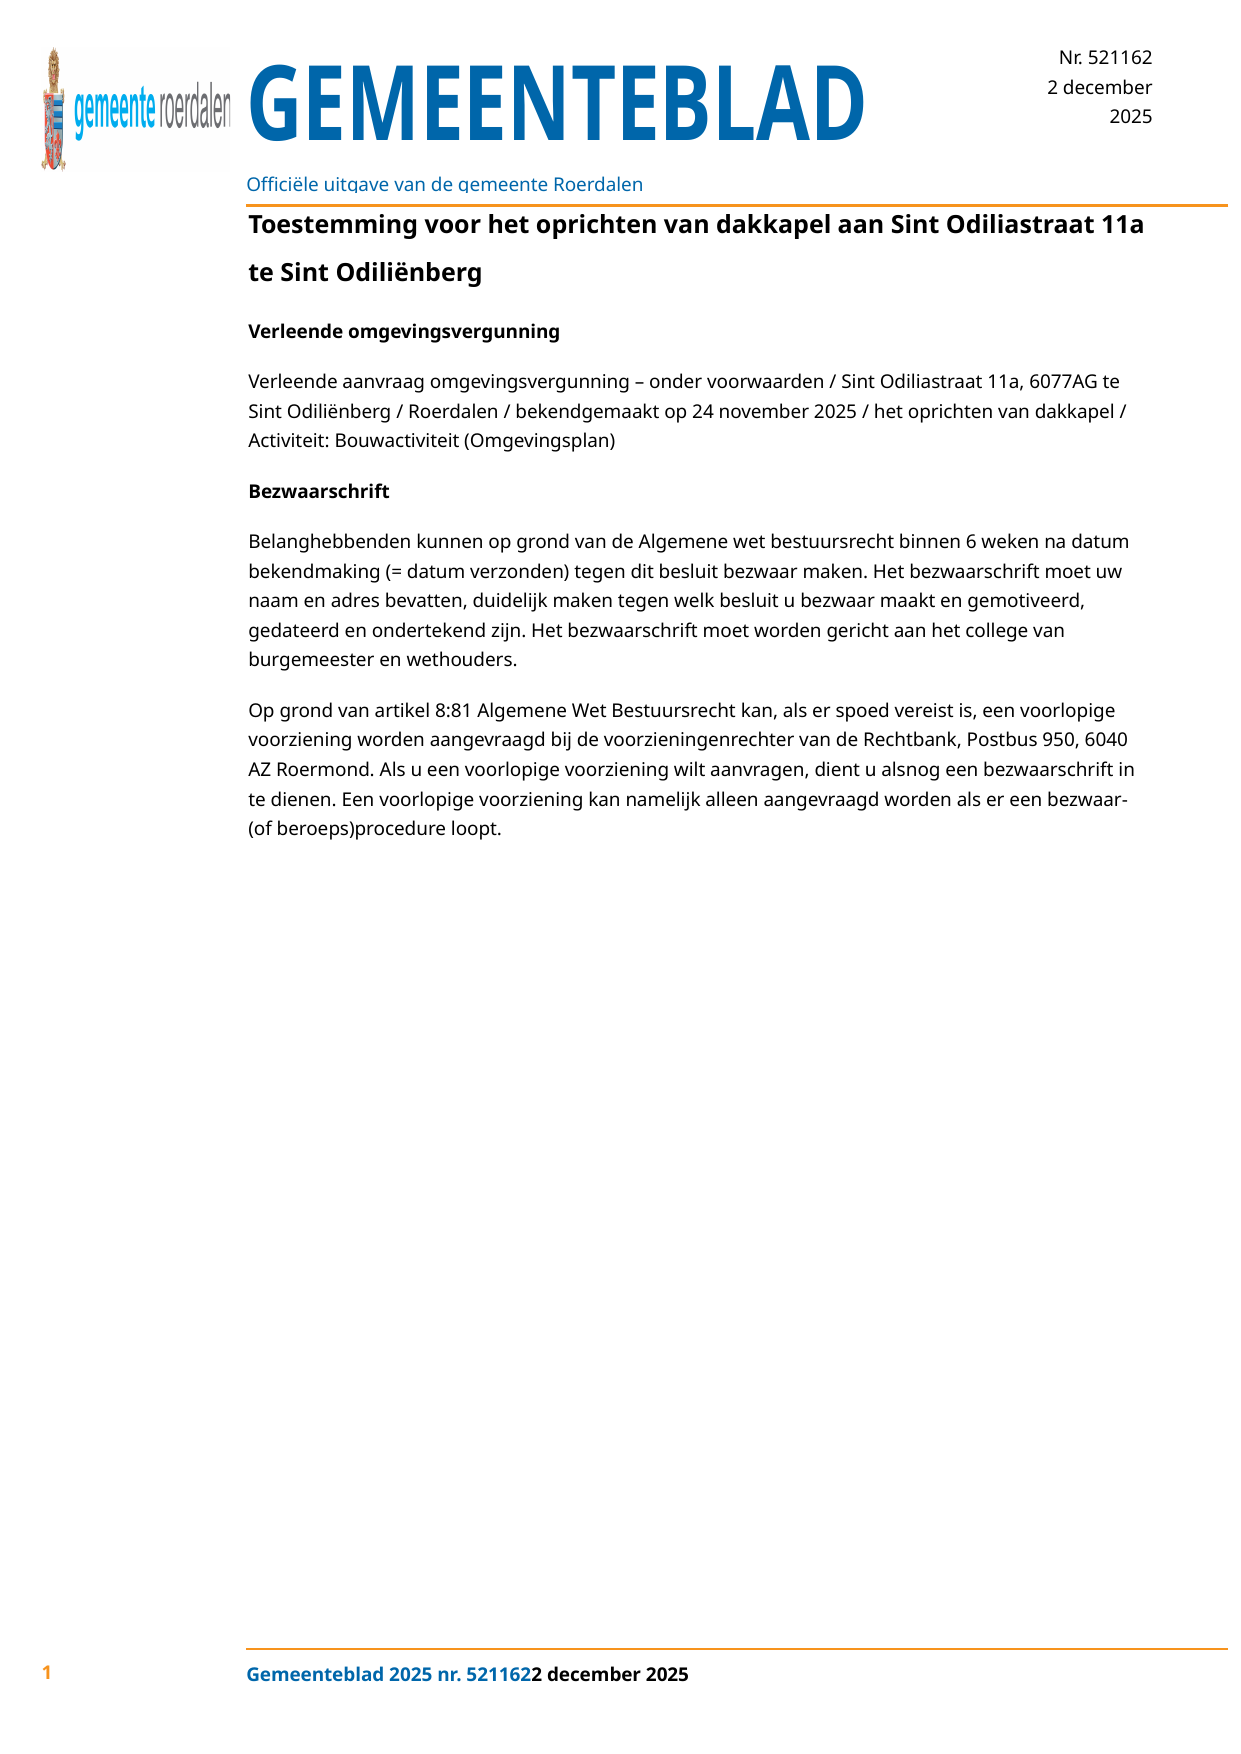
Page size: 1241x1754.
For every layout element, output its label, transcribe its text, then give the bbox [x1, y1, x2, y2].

text Op grond van artikel 8:81 Algemene Wet Bestuursrecht kan, als er spoed vereist is, een voorlopige voorziening worden aangevraagd bij de voorzieningenrechter van de Rechtbank, Postbus 950, 6040 AZ Roermond. Als u een voorlopige voorziening wilt aanvragen, dient u alsnog een bezwaarschrift in te dienen. Een voorlopige voorziening kan namelijk alleen aangevraagd worden als er een bezwaar- (of beroeps)procedure loopt. [248, 697, 1152, 841]
text Verleende omgevingsvergunning [248, 318, 1152, 344]
text Toestemming voor het oprichten van dakkapel aan Sint Odiliastraat 11a te Sint Odiliënberg [248, 207, 1152, 288]
text Bezwaarschrift [248, 478, 1152, 504]
text Verleende aanvraag omgevingsvergunning – onder voorwaarden / Sint Odiliastraat 11a, 6077AG te Sint Odiliënberg / Roerdalen / bekendgemaakt op 24 november 2025 / het oprichten van dakkapel / Activiteit: Bouwactiviteit (Omgevingsplan) [248, 368, 1152, 453]
picture [41, 47, 231, 172]
text Belanghebbenden kunnen op grond van de Algemene wet bestuursrecht binnen 6 weken na datum bekendmaking (= datum verzonden) tegen dit besluit bezwaar maken. Het bezwaarschrift moet uw naam en adres bevatten, duidelijk maken tegen welk besluit u bezwaar maakt en gemotiveerd, gedateerd en ondertekend zijn. Het bezwaarschrift moet worden gericht aan het college van burgemeester en wethouders. [248, 528, 1152, 672]
